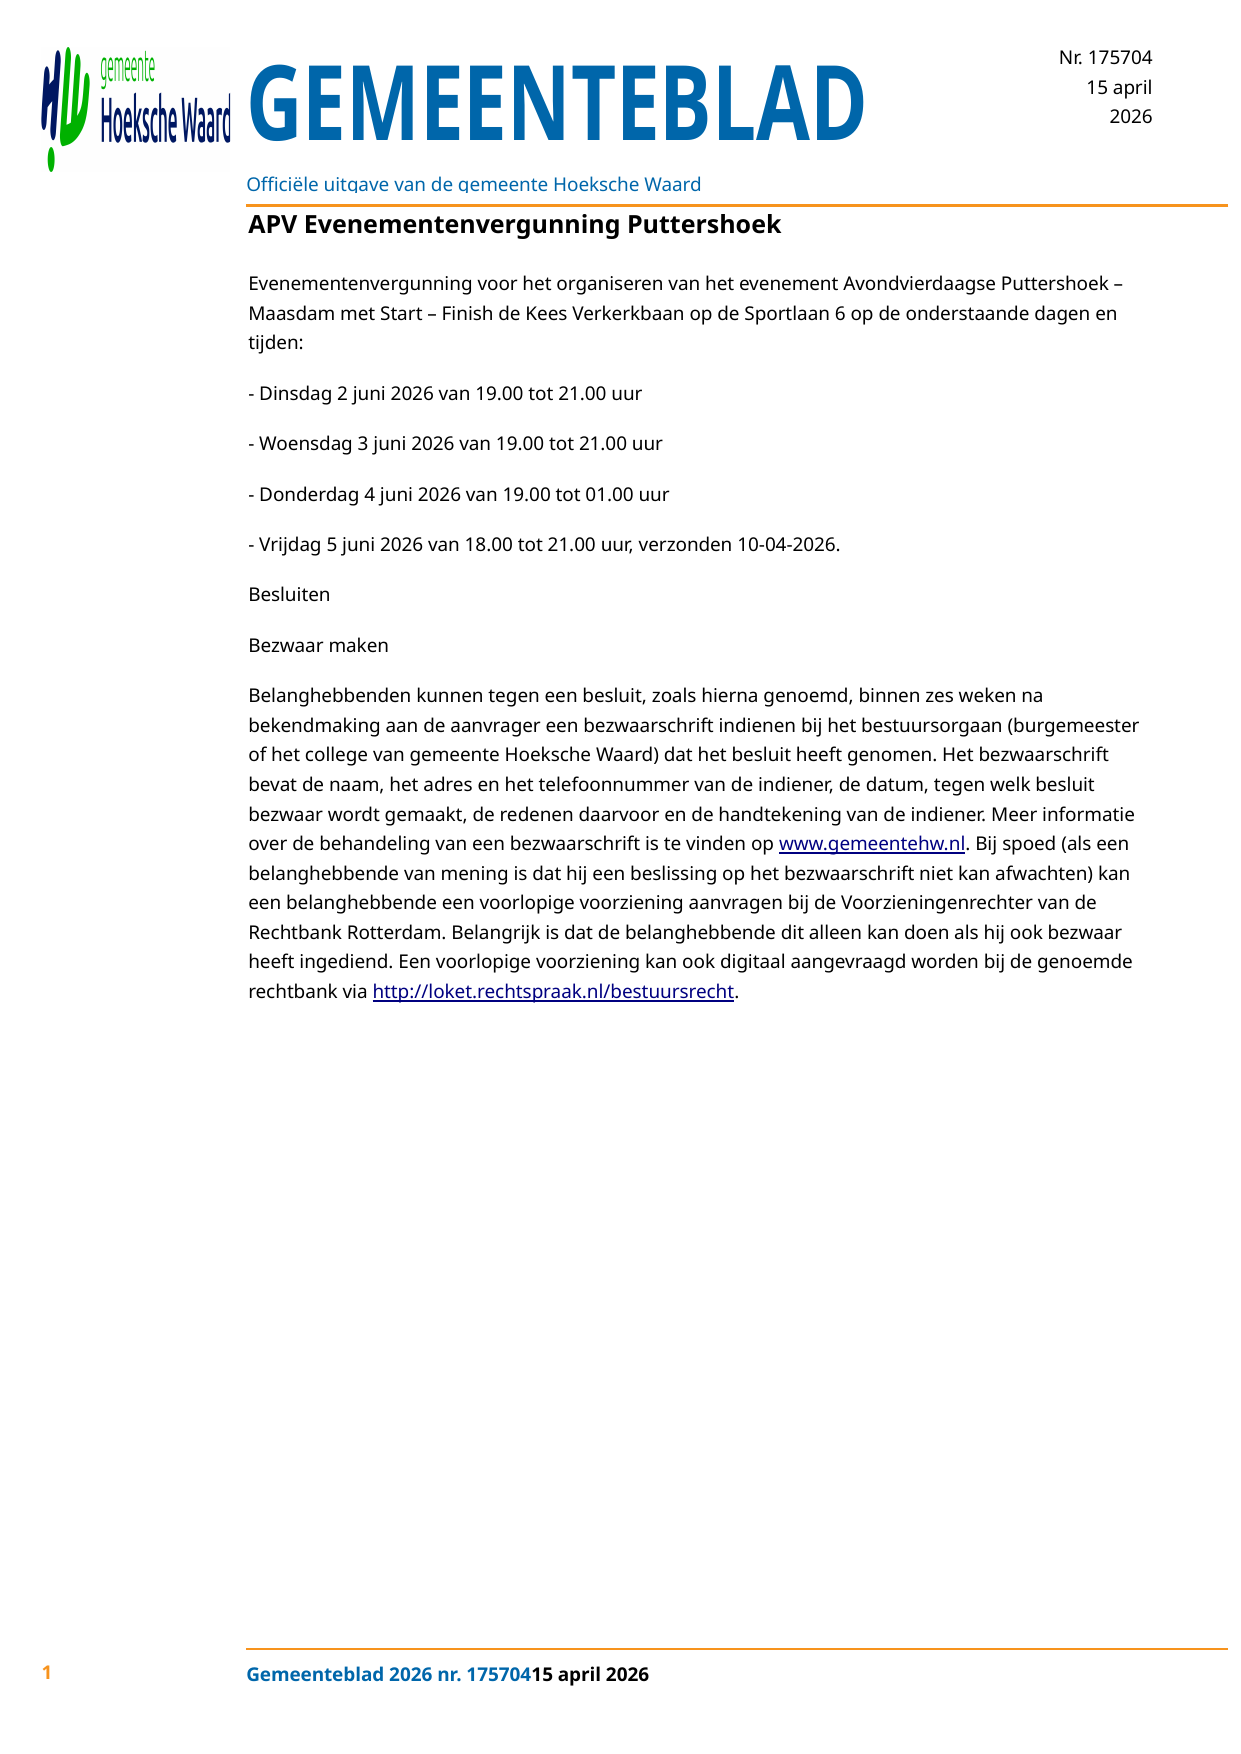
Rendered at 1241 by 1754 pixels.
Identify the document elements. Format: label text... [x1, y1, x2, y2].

text Bezwaar maken [248, 632, 1152, 658]
text Belanghebbenden kunnen tegen een besluit, zoals hierna genoemd, binnen zes weken na bekendmaking aan de aanvrager een bezwaarschrift indienen bij het bestuursorgaan (burgemeester of het college van gemeente Hoeksche Waard) dat het besluit heeft genomen. Het bezwaarschrift bevat de naam, het adres en het telefoonnummer van de indiener, de datum, tegen welk besluit bezwaar wordt gemaakt, de redenen daarvoor en de handtekening van de indiener. Meer informatie over de behandeling van een bezwaarschrift is te vinden op www.gemeentehw.nl. Bij spoed (als een belanghebbende van mening is dat hij een beslissing op het bezwaarschrift niet kan afwachten) kan een belanghebbende een voorlopige voorziening aanvragen bij de Voorzieningenrechter van de Rechtbank Rotterdam. Belangrijk is dat de belanghebbende dit alleen kan doen als hij ook bezwaar heeft ingediend. Een voorlopige voorziening kan ook digitaal aangevraagd worden bij de genoemde rechtbank via http://loket.rechtspraak.nl/bestuursrecht. [248, 682, 1152, 1004]
picture [41, 47, 231, 172]
text Evenementenvergunning voor het organiseren van het evenement Avondvierdaagse Puttershoek – Maasdam met Start – Finish de Kees Verkerkbaan op de Sportlaan 6 op de onderstaande dagen en tijden: [248, 270, 1152, 355]
text - Donderdag 4 juni 2026 van 19.00 tot 01.00 uur [248, 481, 1152, 506]
text APV Evenementenvergunning Puttershoek [248, 207, 1152, 241]
text Besluiten [248, 582, 1152, 607]
text - Vrijdag 5 juni 2026 van 18.00 tot 21.00 uur, verzonden 10-04-2026. [248, 531, 1152, 557]
text - Woensdag 3 juni 2026 van 19.00 tot 21.00 uur [248, 430, 1152, 456]
text - Dinsdag 2 juni 2026 van 19.00 tot 21.00 uur [248, 380, 1152, 406]
